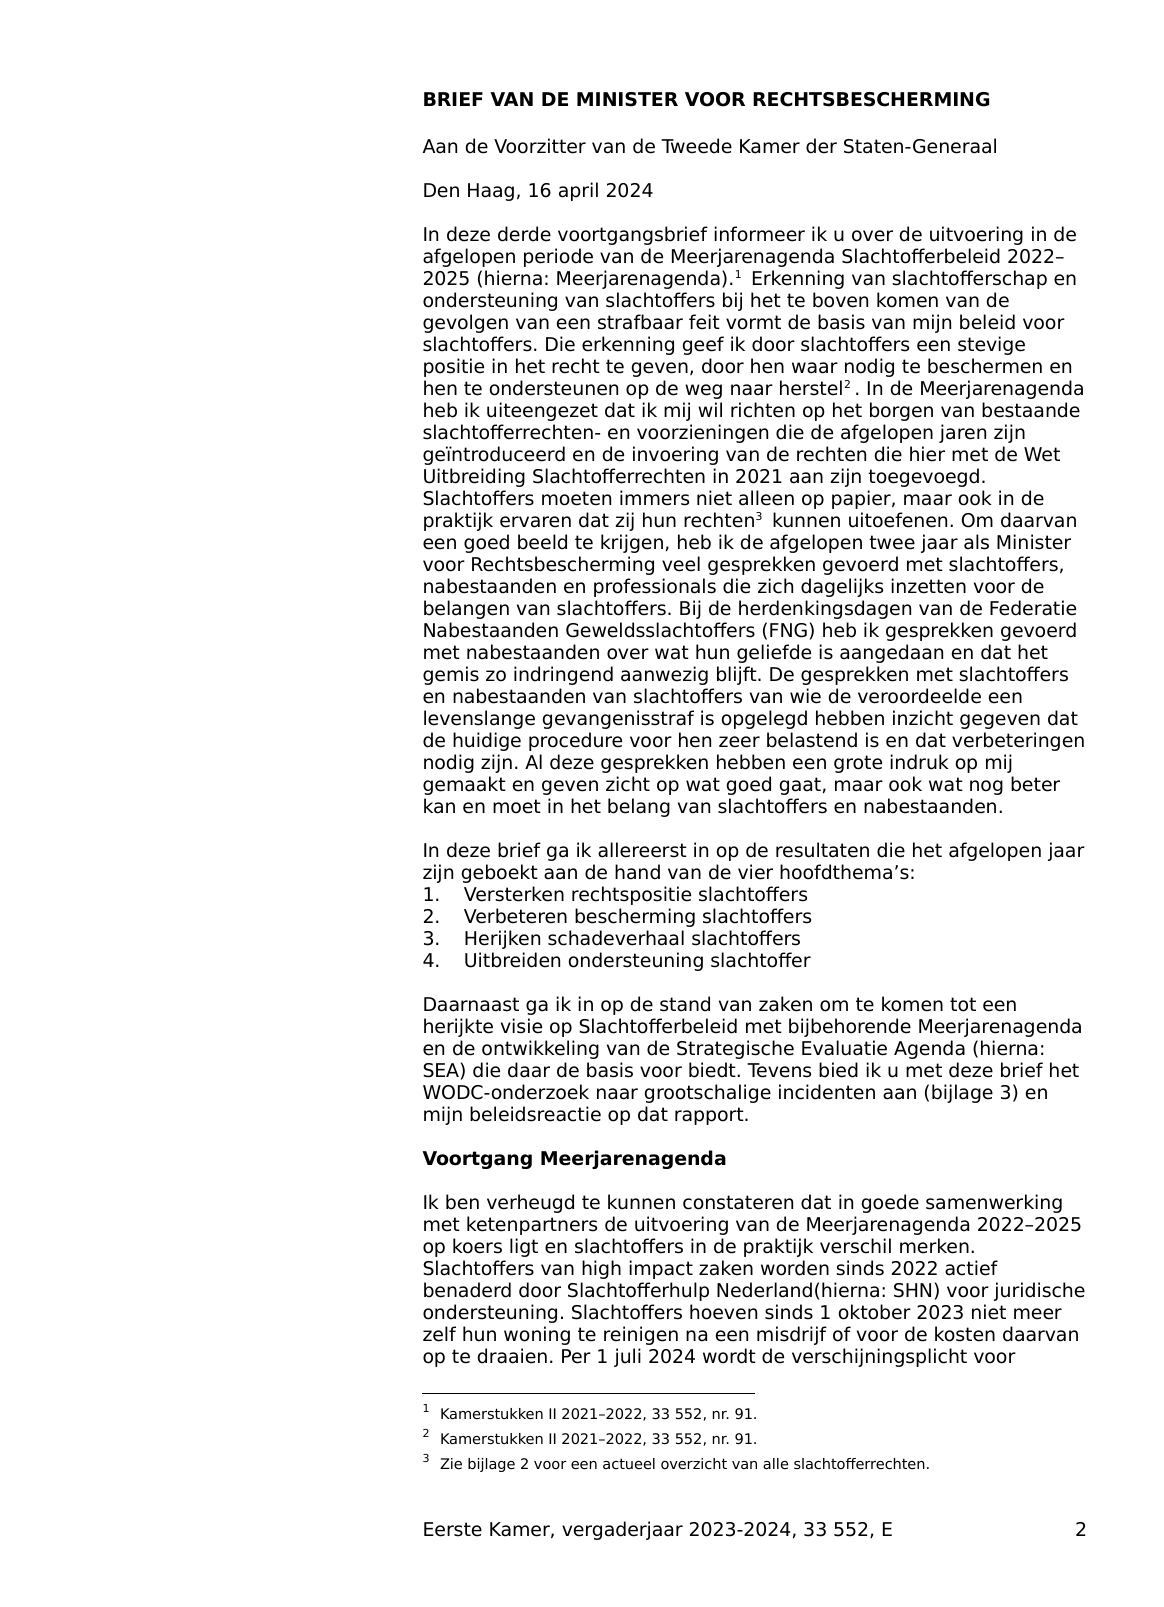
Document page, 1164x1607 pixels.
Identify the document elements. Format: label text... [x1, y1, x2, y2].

subtitle BRIEF VAN DE MINISTER VOOR RECHTSBESCHERMING [422, 89, 1087, 111]
text In deze derde voortgangsbrief informeer ik u over de uitvoering in de afgelopen periode van de Meerjarenagenda Slachtofferbeleid 2022–2025 (hierna: Meerjarenagenda). Erkenning van slachtofferschap en ondersteuning van slachtoffers bij het te boven komen van de gevolgen van een strafbaar feit vormt de basis van mijn beleid voor slachtoffers. Die erkenning geef ik door slachtoffers een stevige positie in het recht te geven, door hen waar nodig te beschermen en hen te ondersteunen op de weg naar herstel. In de Meerjarenagenda heb ik uiteengezet dat ik mij wil richten op het borgen van bestaande slachtofferrechten- en voorzieningen die de afgelopen jaren zijn geïntroduceerd en de invoering van de rechten die hier met de Wet Uitbreiding Slachtofferrechten in 2021 aan zijn toegevoegd. Slachtoffers moeten immers niet alleen op papier, maar ook in de praktijk ervaren dat zij hun rechten kunnen uitoefenen. Om daarvan een goed beeld te krijgen, heb ik de afgelopen twee jaar als Minister voor Rechtsbescherming veel gesprekken gevoerd met slachtoffers, nabestaanden en professionals die zich dagelijks inzetten voor de belangen van slachtoffers. Bij de herdenkingsdagen van de Federatie Nabestaanden Geweldsslachtoffers (FNG) heb ik gesprekken gevoerd met nabestaanden over wat hun geliefde is aangedaan en dat het gemis zo indringend aanwezig blijft. De gesprekken met slachtoffers en nabestaanden van slachtoffers van wie de veroordeelde een levenslange gevangenisstraf is opgelegd hebben inzicht gegeven dat de huidige procedure voor hen zeer belastend is en dat verbeteringen nodig zijn. Al deze gesprekken hebben een grote indruk op mij gemaakt en geven zicht op wat goed gaat, maar ook wat nog beter kan en moet in het belang van slachtoffers en nabestaanden. [422, 224, 1087, 818]
text 1. Versterken rechtspositie slachtoffers [422, 884, 1087, 906]
text Zie bijlage 2 voor een actueel overzicht van alle slachtofferrechten. [422, 1452, 1087, 1474]
text In deze brief ga ik allereerst in op de resultaten die het afgelopen jaar zijn geboekt aan de hand van de vier hoofdthema’s: [422, 840, 1087, 884]
text Aan de Voorzitter van de Tweede Kamer der Staten-Generaal [422, 136, 1087, 158]
text Den Haag, 16 april 2024 [422, 180, 1087, 202]
text Kamerstukken II 2021–2022, 33 552, nr. 91. [422, 1427, 1087, 1449]
text 2. Verbeteren bescherming slachtoffers [422, 906, 1087, 928]
text 4. Uitbreiden ondersteuning slachtoffer [422, 950, 1087, 972]
text Daarnaast ga ik in op de stand van zaken om te komen tot een herijkte visie op Slachtofferbeleid met bijbehorende Meerjarenagenda en de ontwikkeling van de Strategische Evaluatie Agenda (hierna: SEA) die daar de basis voor biedt. Tevens bied ik u met deze brief het WODC-onderzoek naar grootschalige incidenten aan (bijlage 3) en mijn beleidsreactie op dat rapport. [422, 994, 1087, 1126]
subtitle Voortgang Meerjarenagenda [422, 1148, 1087, 1170]
text Kamerstukken II 2021–2022, 33 552, nr. 91. [422, 1402, 1087, 1424]
text Ik ben verheugd te kunnen constateren dat in goede samenwerking met ketenpartners de uitvoering van de Meerjarenagenda 2022–2025 op koers ligt en slachtoffers in de praktijk verschil merken. Slachtoffers van high impact zaken worden sinds 2022 actief benaderd door Slachtofferhulp Nederland(hierna: SHN) voor juridische ondersteuning. Slachtoffers hoeven sinds 1 oktober 2023 niet meer zelf hun woning te reinigen na een misdrijf of voor de kosten daarvan op te draaien. Per 1 juli 2024 wordt de verschijningsplicht voor [422, 1192, 1087, 1368]
text 3. Herijken schadeverhaal slachtoffers [422, 928, 1087, 950]
